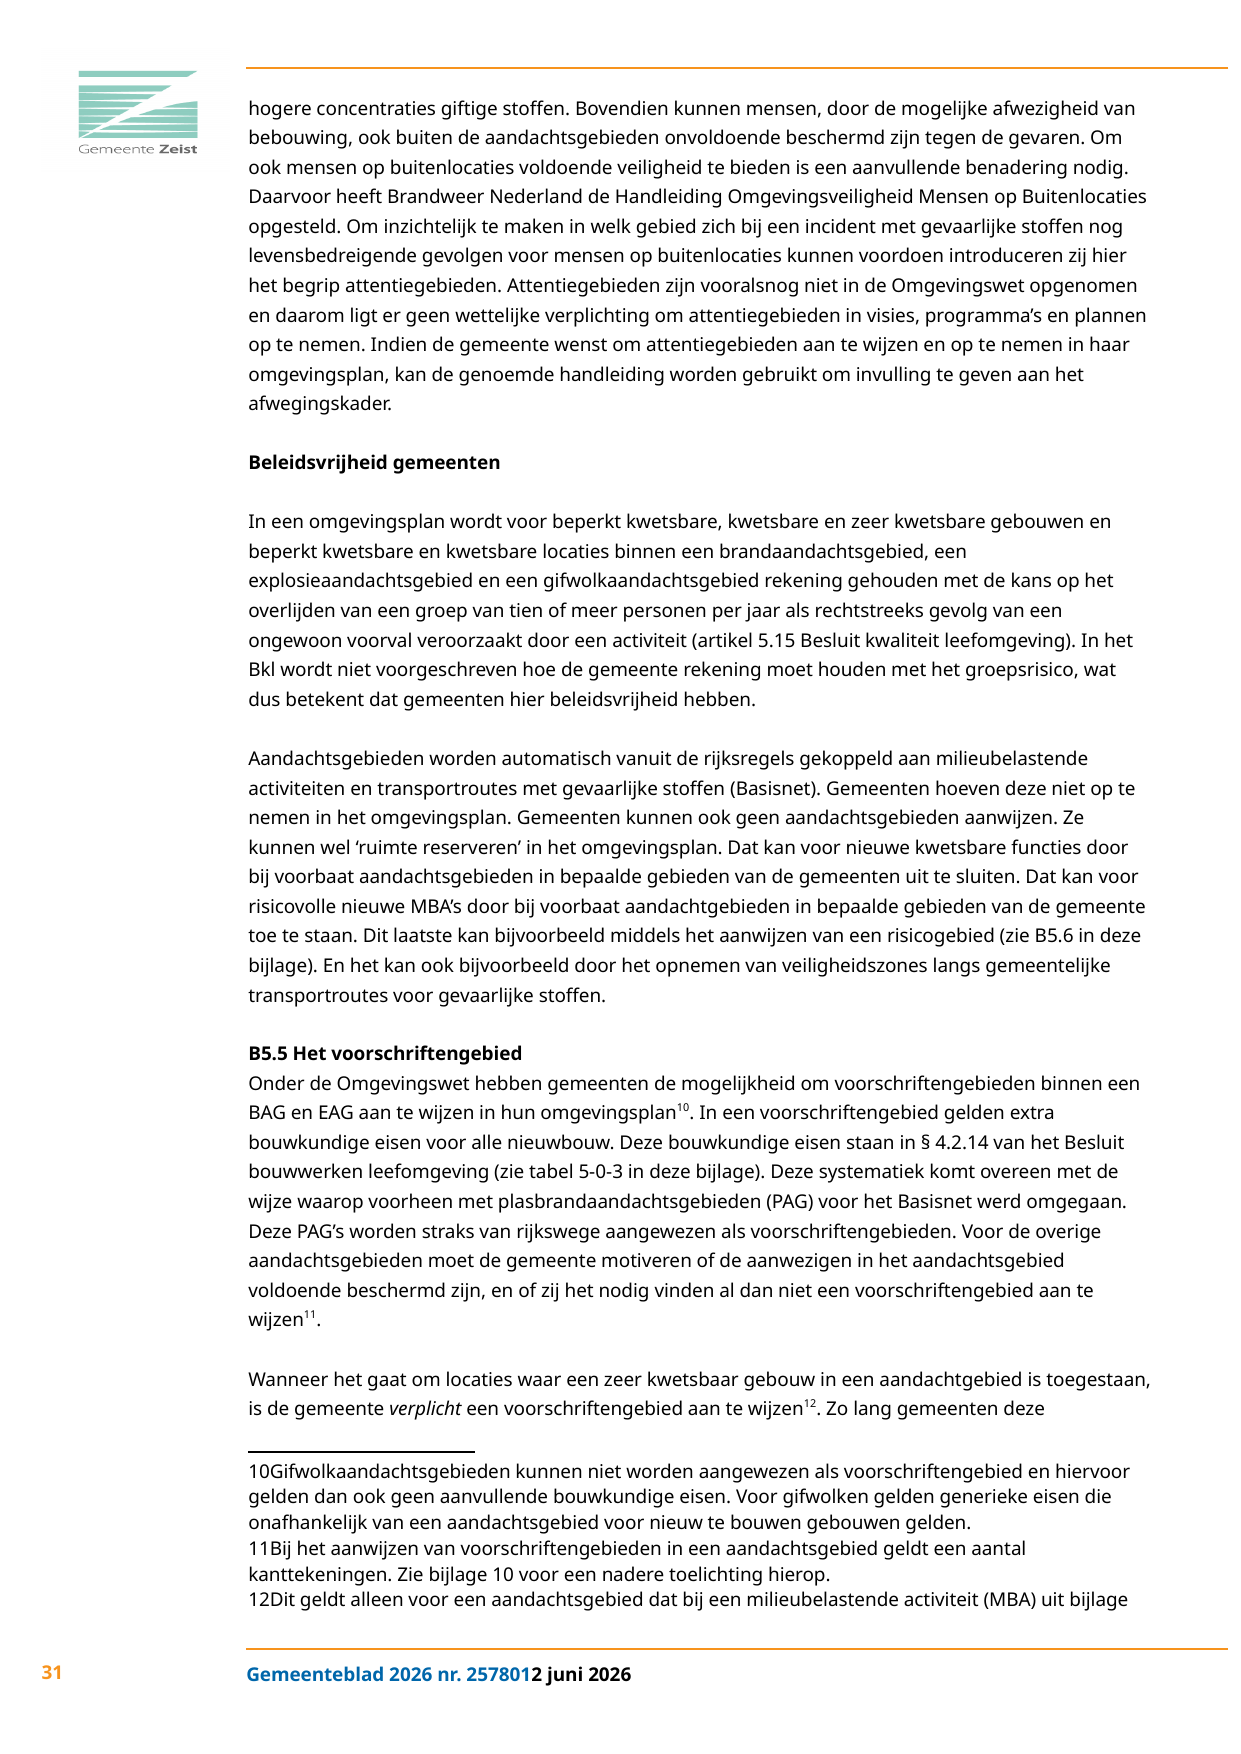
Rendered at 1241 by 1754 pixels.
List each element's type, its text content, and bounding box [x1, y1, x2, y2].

table_header hogere concentraties giftige stoffen. Bovendien kunnen mensen, door de mogelijke afwezigheid van bebouwing, ook buiten de aandachtsgebieden onvoldoende beschermd zijn tegen de gevaren. Om ook mensen op buitenlocaties voldoende veiligheid te bieden is een aanvullende benadering nodig. Daarvoor heeft Brandweer Nederland de Handleiding Omgevingsveiligheid Mensen op Buitenlocaties opgesteld. Om inzichtelijk te maken in welk gebied zich bij een incident met gevaarlijke stoffen nog levensbedreigende gevolgen voor mensen op buitenlocaties kunnen voordoen introduceren zij hier het begrip attentiegebieden. Attentiegebieden zijn vooralsnog niet in de Omgevingswet opgenomen en daarom ligt er geen wettelijke verplichting om attentiegebieden in visies, programma’s en plannen op te nemen. Indien de gemeente wenst om attentiegebieden aan te wijzen en op te nemen in haar omgevingsplan, kan de genoemde handleiding worden gebruikt om invulling te geven aan het afwegingskader. [248, 95, 1152, 416]
table_header Beleidsvrijheid gemeenten In een omgevingsplan wordt voor beperkt kwetsbare, kwetsbare en zeer kwetsbare gebouwen en beperkt kwetsbare en kwetsbare locaties binnen een brandaandachtsgebied, een explosieaandachtsgebied en een gifwolkaandachtsgebied rekening gehouden met de kans op het overlijden van een groep van tien of meer personen per jaar als rechtstreeks gevolg van een ongewoon voorval veroorzaakt door een activiteit (artikel 5.15 Besluit kwaliteit leefomgeving). In het Bkl wordt niet voorgeschreven hoe de gemeente rekening moet houden met het groepsrisico, wat dus betekent dat gemeenten hier beleidsvrijheid hebben. Aandachtsgebieden worden automatisch vanuit de rijksregels gekoppeld aan milieubelastende activiteiten en transportroutes met gevaarlijke stoffen (Basisnet). Gemeenten hoeven deze niet op te nemen in het omgevingsplan. Gemeenten kunnen ook geen aandachtsgebieden aanwijzen. Ze kunnen wel ‘ruimte reserveren’ in het omgevingsplan. Dat kan voor nieuwe kwetsbare functies door bij voorbaat aandachtsgebieden in bepaalde gebieden van de gemeenten uit te sluiten. Dat kan voor risicovolle nieuwe MBA’s door bij voorbaat aandachtgebieden in bepaalde gebieden van de gemeente toe te staan. Dit laatste kan bijvoorbeeld middels het aanwijzen van een risicogebied (zie B5.6 in deze bijlage). En het kan ook bijvoorbeeld door het opnemen van veiligheidszones langs gemeentelijke transportroutes voor gevaarlijke stoffen. [248, 449, 1152, 1007]
text Bij het aanwijzen van voorschriftengebieden in een aandachtsgebied geldt een aantal kanttekeningen. Zie bijlage 10 voor een nadere toelichting hierop. [248, 1535, 1152, 1586]
picture [41, 47, 231, 172]
text Gifwolkaandachtsgebieden kunnen niet worden aangewezen als voorschriftengebied en hiervoor gelden dan ook geen aanvullende bouwkundige eisen. Voor gifwolken gelden generieke eisen die onafhankelijk van een aandachtsgebied voor nieuw te bouwen gebouwen gelden. [248, 1458, 1152, 1535]
text Dit geldt alleen voor een aandachtsgebied dat bij een milieubelastende activiteit (MBA) uit bijlage [248, 1586, 1152, 1612]
text Onder de Omgevingswet hebben gemeenten de mogelijkheid om voorschriftengebieden binnen een BAG en EAG aan te wijzen in hun omgevingsplan. In een voorschriftengebied gelden extra bouwkundige eisen voor alle nieuwbouw. Deze bouwkundige eisen staan in § 4.2.14 van het Besluit bouwwerken leefomgeving (zie tabel 5-0-3 in deze bijlage). Deze systematiek komt overeen met de wijze waarop voorheen met plasbrandaandachtsgebieden (PAG) voor het Basisnet werd omgegaan. Deze PAG’s worden straks van rijkswege aangewezen als voorschriftengebieden. Voor de overige aandachtsgebieden moet de gemeente motiveren of de aanwezigen in het aandachtsgebied voldoende beschermd zijn, en of zij het nodig vinden al dan niet een voorschriftengebied aan te wijzen. [248, 1070, 1152, 1332]
text Wanneer het gaat om locaties waar een zeer kwetsbaar gebouw in een aandachtgebied is toegestaan, is de gemeente verplicht een voorschriftengebied aan te wijzen. Zo lang gemeenten deze [248, 1366, 1152, 1421]
text B5.5 Het voorschriftengebied [248, 1040, 1152, 1066]
